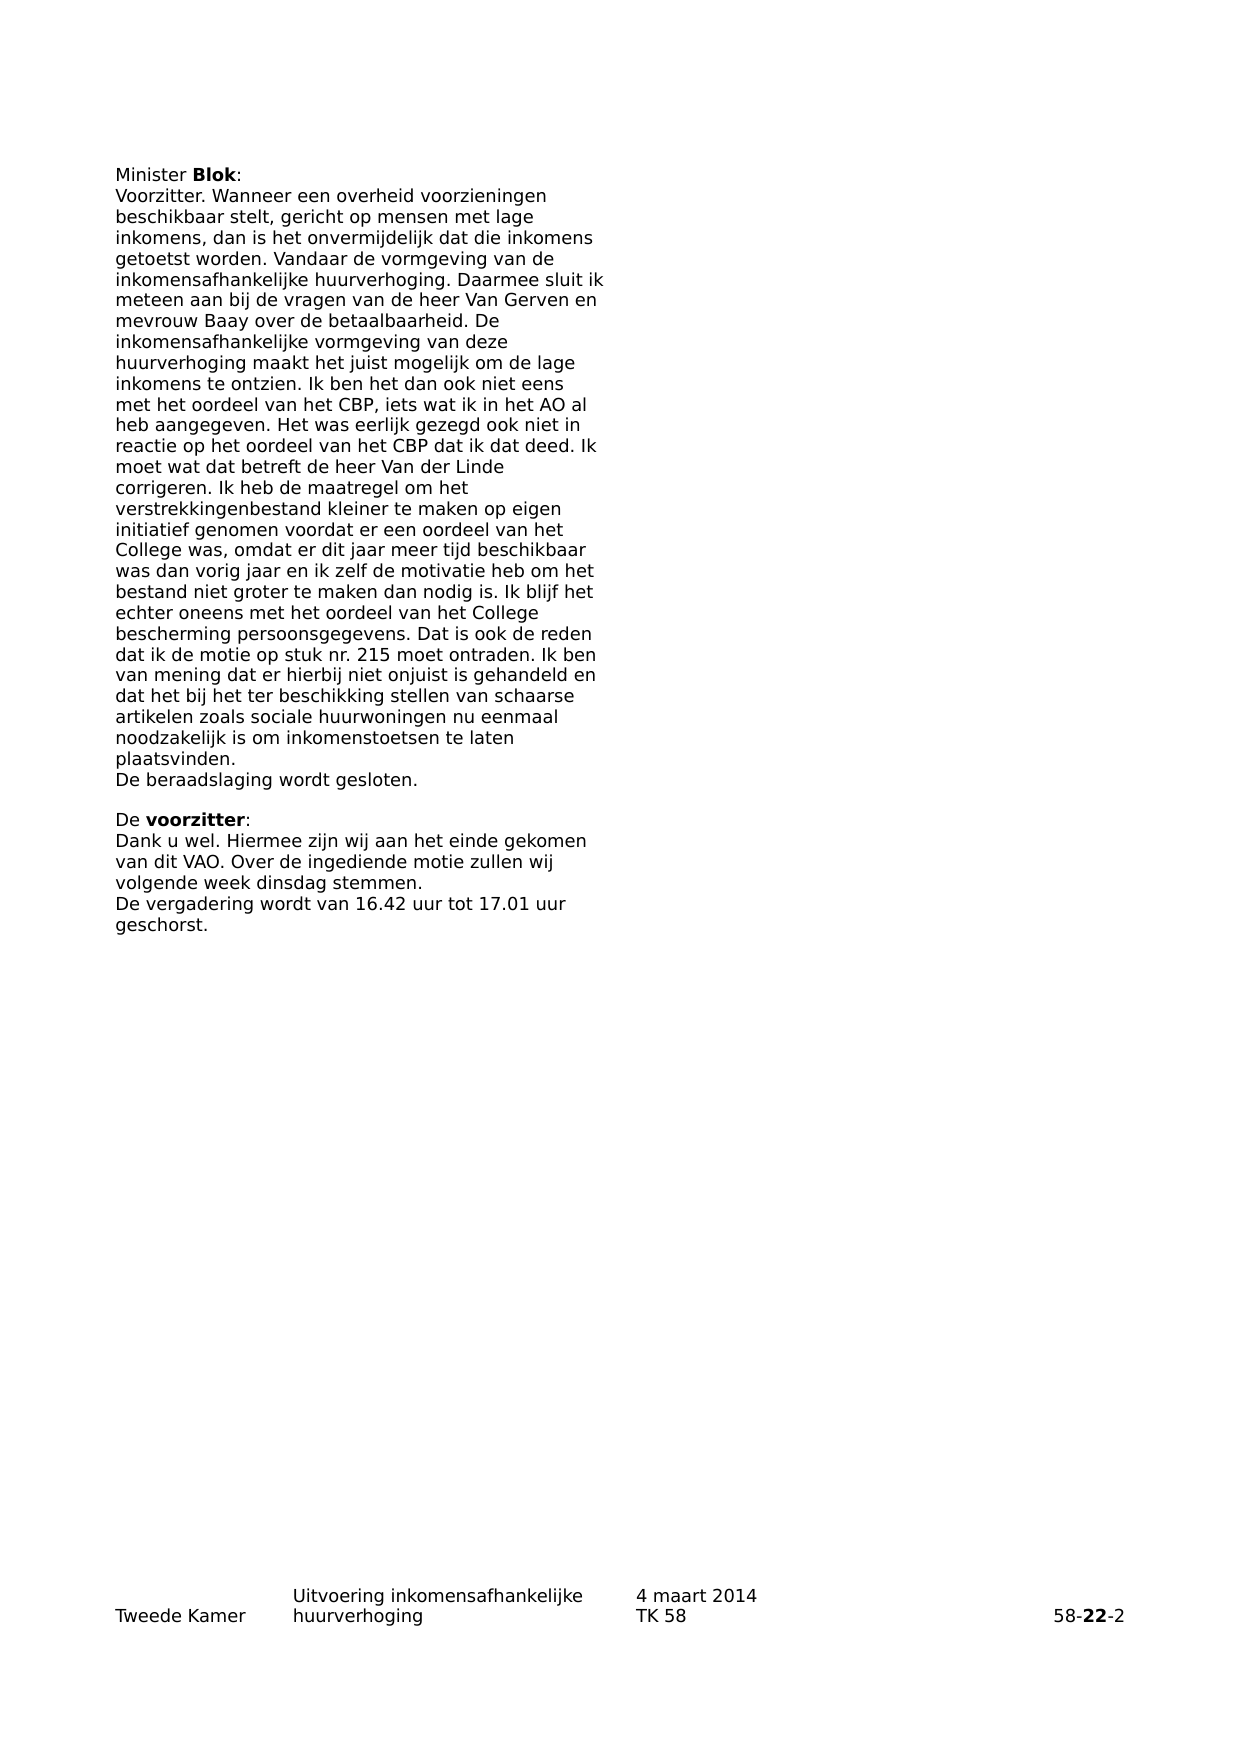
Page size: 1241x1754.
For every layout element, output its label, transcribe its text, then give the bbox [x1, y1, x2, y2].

text Dank u wel. Hiermee zijn wij aan het einde gekomen van dit VAO. Over de ingediende motie zullen wij volgende week dinsdag stemmen. [115, 831, 605, 893]
text Voorzitter. Wanneer een overheid voorzieningen beschikbaar stelt, gericht op mensen met lage inkomens, dan is het onvermijdelijk dat die inkomens getoetst worden. Vandaar de vormgeving van de inkomensafhankelijke huurverhoging. Daarmee sluit ik meteen aan bij de vragen van de heer Van Gerven en mevrouw Baay over de betaalbaarheid. De inkomensafhankelijke vormgeving van deze huurverhoging maakt het juist mogelijk om de lage inkomens te ontzien. Ik ben het dan ook niet eens met het oordeel van het CBP, iets wat ik in het AO al heb aangegeven. Het was eerlijk gezegd ook niet in reactie op het oordeel van het CBP dat ik dat deed. Ik moet wat dat betreft de heer Van der Linde corrigeren. Ik heb de maatregel om het verstrekkingenbestand kleiner te maken op eigen initiatief genomen voordat er een oordeel van het College was, omdat er dit jaar meer tijd beschikbaar was dan vorig jaar en ik zelf de motivatie heb om het bestand niet groter te maken dan nodig is. Ik blijf het echter oneens met het oordeel van het College bescherming persoonsgegevens. Dat is ook de reden dat ik de motie op stuk nr. 215 moet ontraden. Ik ben van mening dat er hierbij niet onjuist is gehandeld en dat het bij het ter beschikking stellen van schaarse artikelen zoals sociale huurwoningen nu eenmaal noodzakelijk is om inkomenstoetsen te laten plaatsvinden. [115, 186, 605, 769]
text De vergadering wordt van 16.42 uur tot 17.01 uur geschorst. [115, 893, 605, 935]
text De voorzitter: [115, 810, 605, 831]
text De beraadslaging wordt gesloten. [115, 769, 605, 790]
text Minister Blok: [115, 165, 605, 186]
